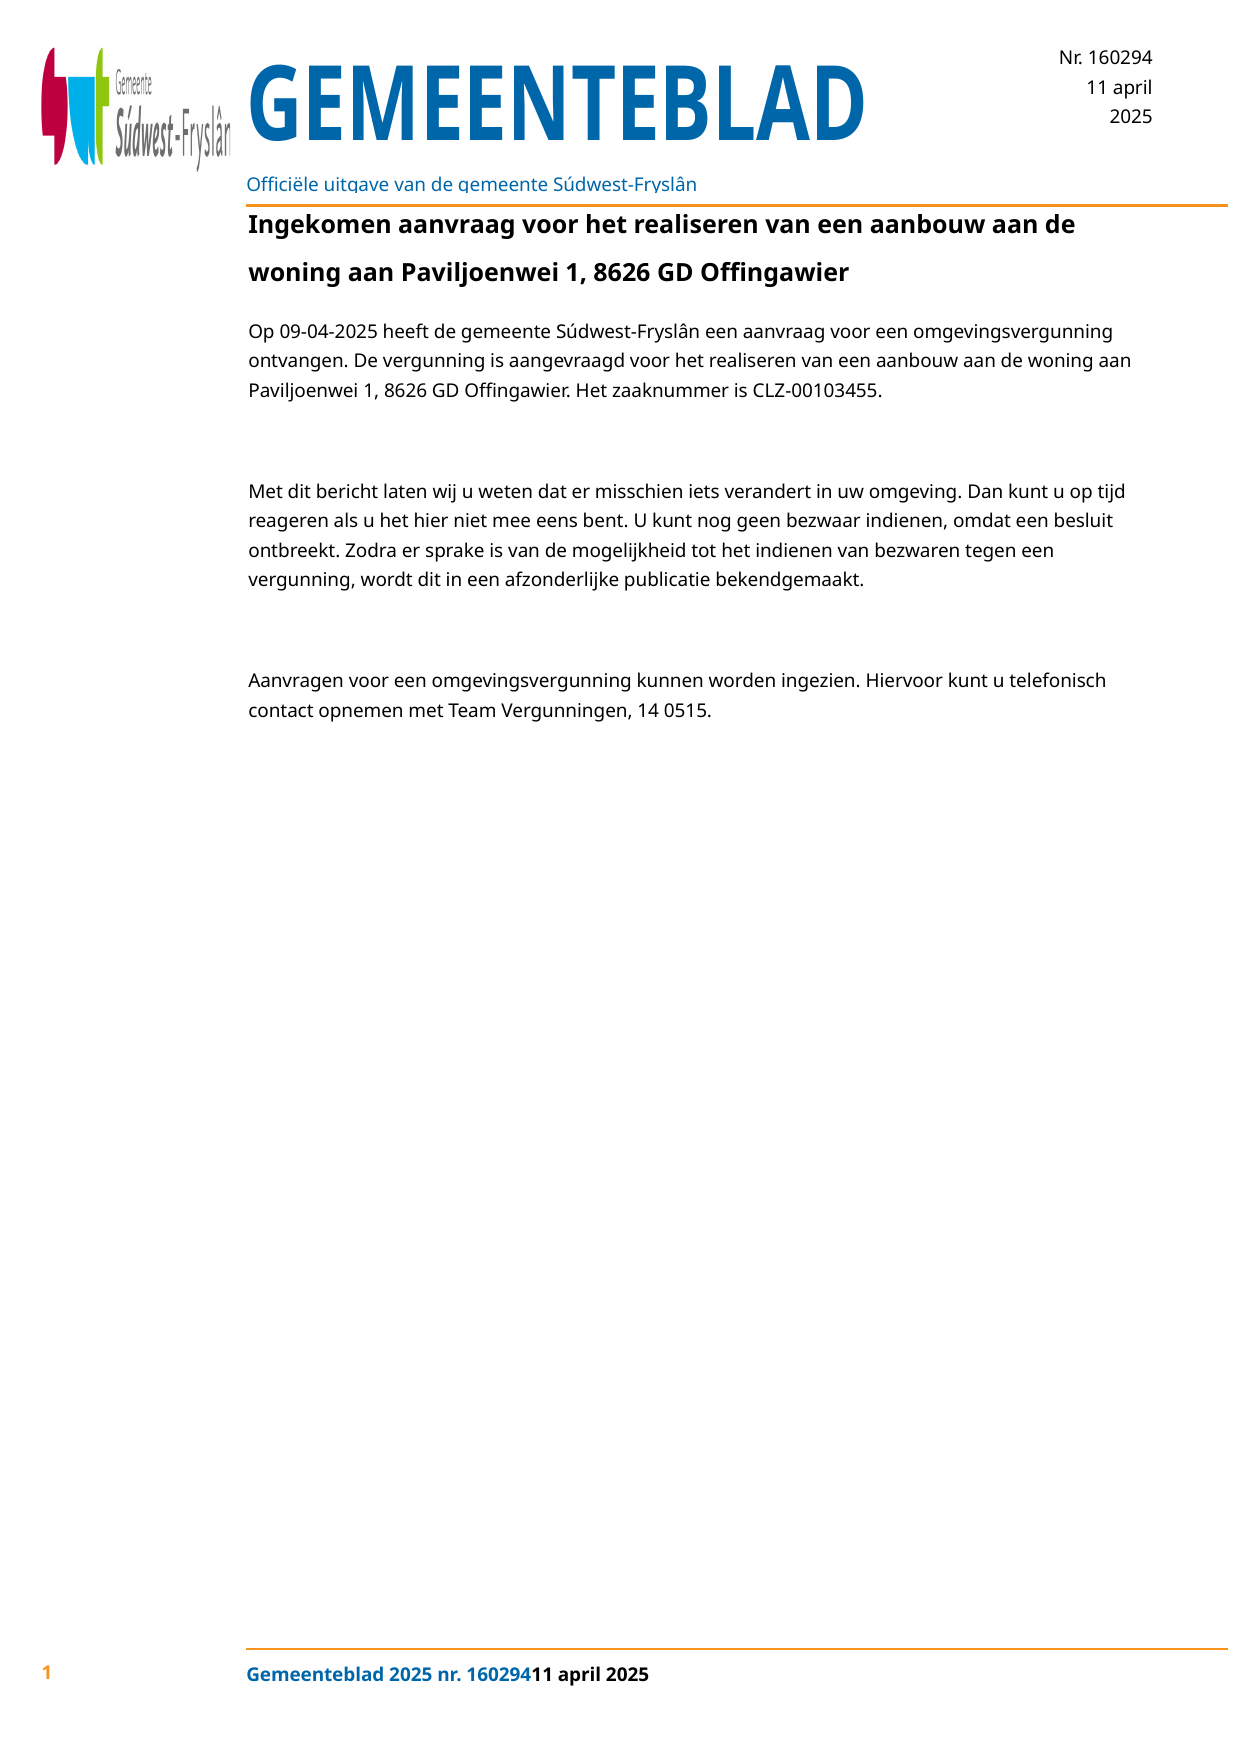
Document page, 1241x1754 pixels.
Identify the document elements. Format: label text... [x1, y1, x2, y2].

text Ingekomen aanvraag voor het realiseren van een aanbouw aan de woning aan Paviljoenwei 1, 8626 GD Offingawier [248, 207, 1152, 288]
text Aanvragen voor een omgevingsvergunning kunnen worden ingezien. Hiervoor kunt u telefonisch contact opnemen met Team Vergunningen, 14 0515. [248, 667, 1152, 723]
text Met dit bericht laten wij u weten dat er misschien iets verandert in uw omgeving. Dan kunt u op tijd reageren als u het hier niet mee eens bent. U kunt nog geen bezwaar indienen, omdat een besluit ontbreekt. Zodra er sprake is van de mogelijkheid tot het indienen van bezwaren tegen een vergunning, wordt dit in een afzonderlijke publicatie bekendgemaakt. [248, 478, 1152, 592]
picture [41, 47, 231, 172]
text Op 09-04-2025 heeft de gemeente Súdwest-Fryslân een aanvraag voor een omgevingsvergunning ontvangen. De vergunning is aangevraagd voor het realiseren van een aanbouw aan de woning aan Paviljoenwei 1, 8626 GD Offingawier. Het zaaknummer is CLZ-00103455. [248, 318, 1152, 403]
